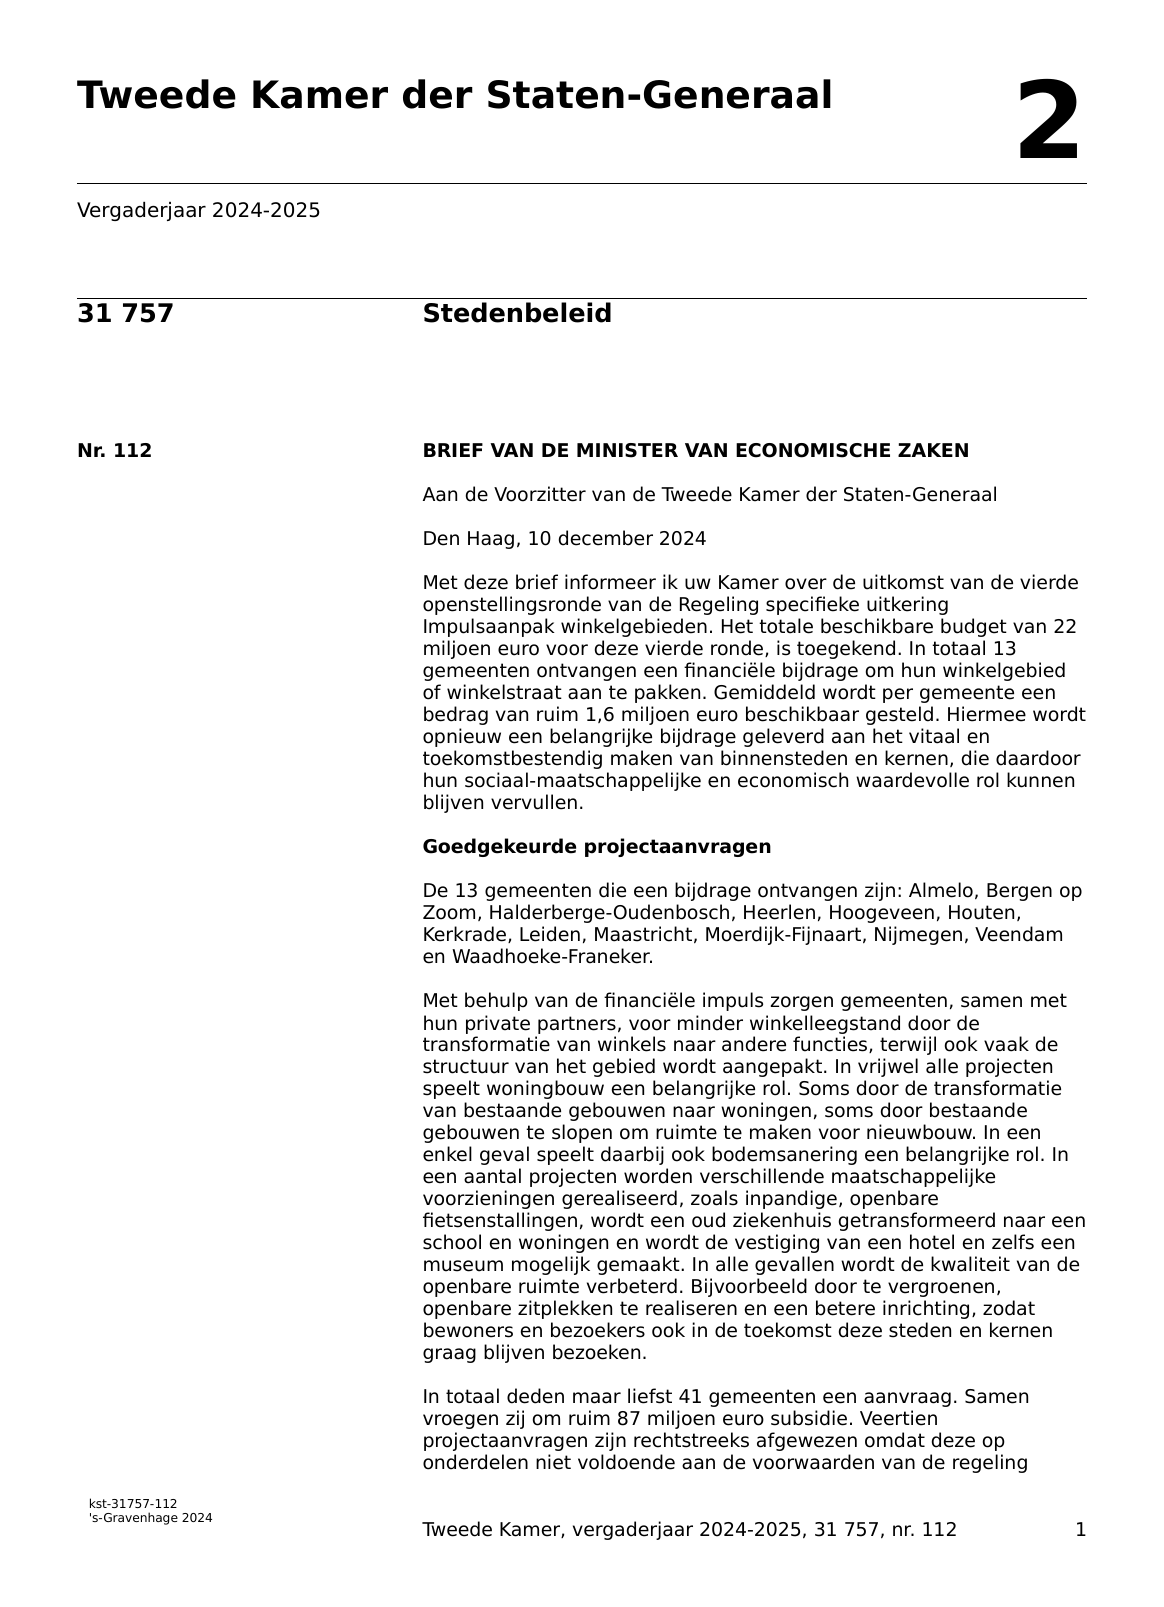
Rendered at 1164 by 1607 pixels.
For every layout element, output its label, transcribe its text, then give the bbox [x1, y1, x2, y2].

text kst-31757-112 [88, 1497, 323, 1511]
text Aan de Voorzitter van de Tweede Kamer der Staten-Generaal [422, 484, 1087, 506]
table_header 2 [886, 59, 1087, 183]
text In totaal deden maar liefst 41 gemeenten een aanvraag. Samen vroegen zij om ruim 87 miljoen euro subsidie. Veertien projectaanvragen zijn rechtstreeks afgewezen omdat deze op onderdelen niet voldoende aan de voorwaarden van de regeling [422, 1386, 1087, 1474]
subtitle Nr. 112 BRIEF VAN DE MINISTER VAN ECONOMISCHE ZAKEN [77, 440, 1087, 462]
subtitle Goedgekeurde projectaanvragen [422, 836, 1087, 858]
text Den Haag, 10 december 2024 [422, 528, 1087, 550]
text 's-Gravenhage 2024 [88, 1511, 323, 1525]
subtitle 31 757 Stedenbeleid [77, 299, 1087, 329]
table_header Tweede Kamer der Staten-Generaal [77, 59, 886, 183]
text Met deze brief informeer ik uw Kamer over de uitkomst van de vierde openstellingsronde van de Regeling specifieke uitkering Impulsaanpak winkelgebieden. Het totale beschikbare budget van 22 miljoen euro voor deze vierde ronde, is toegekend. In totaal 13 gemeenten ontvangen een financiële bijdrage om hun winkelgebied of winkelstraat aan te pakken. Gemiddeld wordt per gemeente een bedrag van ruim 1,6 miljoen euro beschikbaar gesteld. Hiermee wordt opnieuw een belangrijke bijdrage geleverd aan het vitaal en toekomstbestendig maken van binnensteden en kernen, die daardoor hun sociaal-maatschappelijke en economisch waardevolle rol kunnen blijven vervullen. [422, 572, 1087, 814]
text Met behulp van de financiële impuls zorgen gemeenten, samen met hun private partners, voor minder winkelleegstand door de transformatie van winkels naar andere functies, terwijl ook vaak de structuur van het gebied wordt aangepakt. In vrijwel alle projecten speelt woningbouw een belangrijke rol. Soms door de transformatie van bestaande gebouwen naar woningen, soms door bestaande gebouwen te slopen om ruimte te maken voor nieuwbouw. In een enkel geval speelt daarbij ook bodemsanering een belangrijke rol. In een aantal projecten worden verschillende maatschappelijke voorzieningen gerealiseerd, zoals inpandige, openbare fietsenstallingen, wordt een oud ziekenhuis getransformeerd naar een school en woningen en wordt de vestiging van een hotel en zelfs een museum mogelijk gemaakt. In alle gevallen wordt de kwaliteit van de openbare ruimte verbeterd. Bijvoorbeeld door te vergroenen, openbare zitplekken te realiseren en een betere inrichting, zodat bewoners en bezoekers ook in de toekomst deze steden en kernen graag blijven bezoeken. [422, 990, 1087, 1364]
text De 13 gemeenten die een bijdrage ontvangen zijn: Almelo, Bergen op Zoom, Halderberge-Oudenbosch, Heerlen, Hoogeveen, Houten, Kerkrade, Leiden, Maastricht, Moerdijk-Fijnaart, Nijmegen, Veendam en Waadhoeke-Franeker. [422, 880, 1087, 968]
table_cell Vergaderjaar 2024-2025 [77, 184, 1087, 298]
